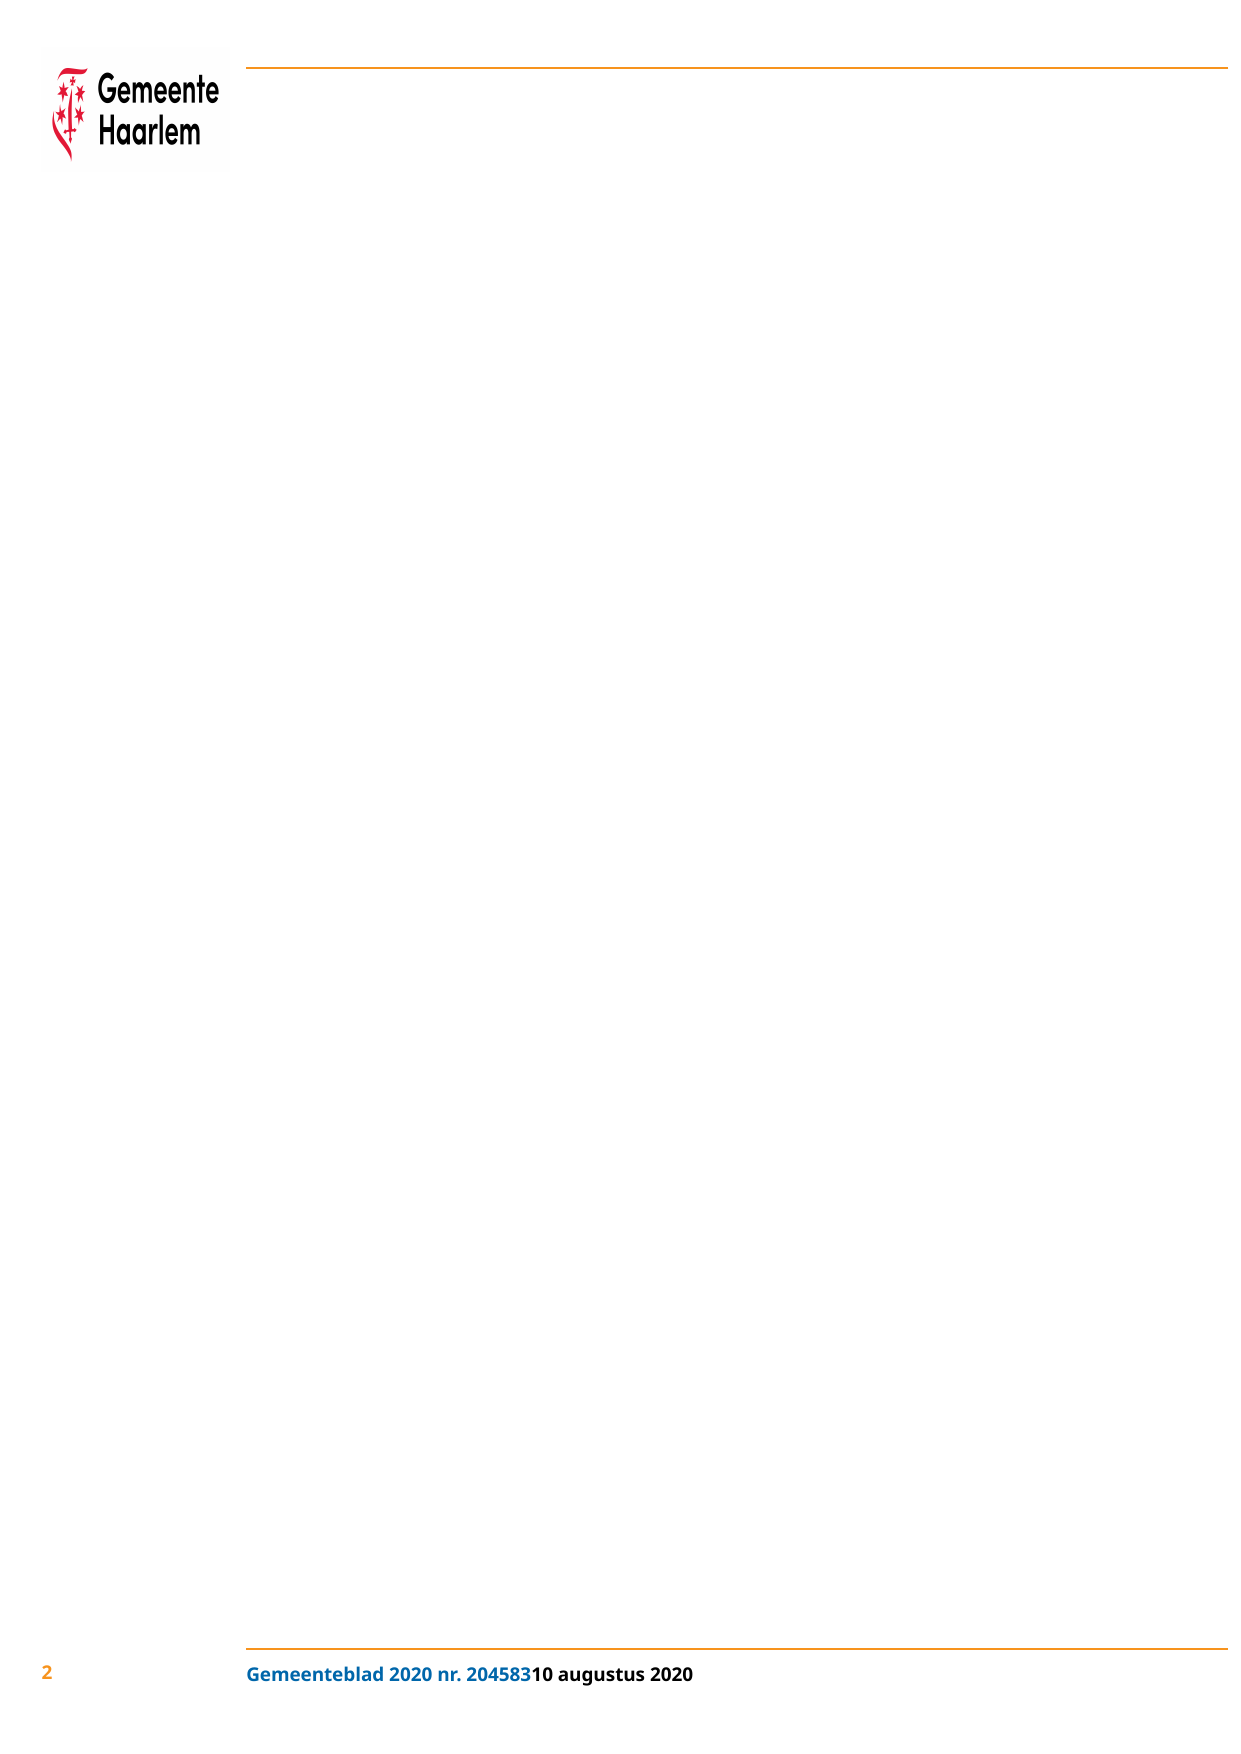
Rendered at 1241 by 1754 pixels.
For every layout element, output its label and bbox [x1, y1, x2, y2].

picture [41, 47, 231, 172]
